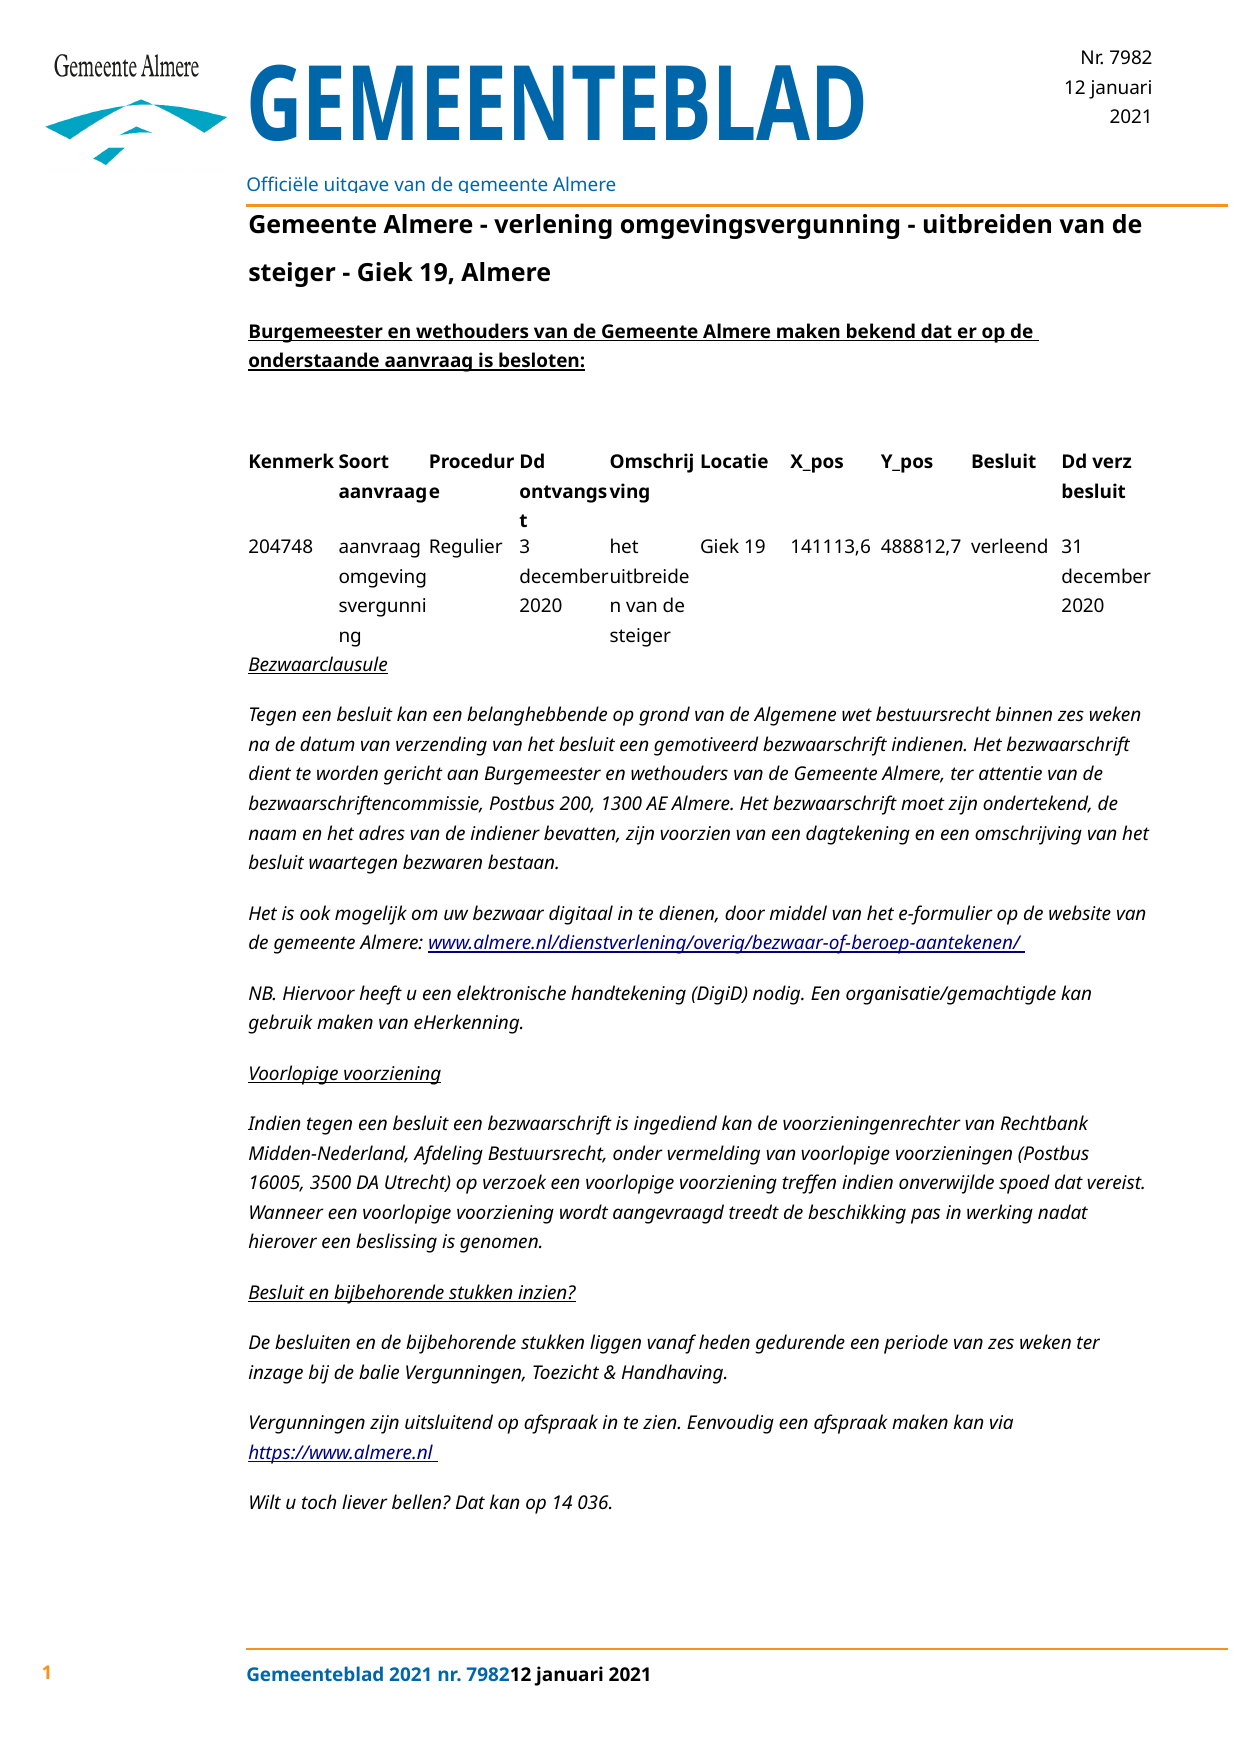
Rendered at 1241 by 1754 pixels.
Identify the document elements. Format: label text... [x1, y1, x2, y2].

table_header Besluit [971, 449, 1061, 533]
table_cell het uitbreiden van de steiger [609, 533, 700, 648]
table_header Kenmerk [248, 449, 338, 533]
table_cell 488812,7 [881, 533, 971, 648]
table_cell 3 december 2020 [519, 533, 609, 648]
table_header Soort aanvraag [338, 449, 429, 533]
text Bezwaarclausule [248, 651, 1152, 677]
table_header X_pos [790, 449, 881, 533]
table_header Dd ontvangst [519, 449, 609, 533]
table_header Y_pos [881, 449, 971, 533]
text Het is ook mogelijk om uw bezwaar digitaal in te dienen, door middel van het e-formulier op de website van de gemeente Almere: www.almere.nl/dienstverlening/overig/bezwaar-of-beroep-aantekenen/ [248, 900, 1152, 955]
picture [41, 47, 231, 172]
text NB. Hiervoor heeft u een elektronische handtekening (DigiD) nodig. Een organisatie/gemachtigde kan gebruik maken van eHerkenning. [248, 980, 1152, 1035]
text Besluit en bijbehorende stukken inzien? [248, 1279, 1152, 1305]
text Vergunningen zijn uitsluitend op afspraak in te zien. Eenvoudig een afspraak maken kan via https://www.almere.nl [248, 1409, 1152, 1465]
table_cell aanvraag omgevingsvergunning [338, 533, 429, 648]
table_header Dd verz besluit [1061, 449, 1152, 533]
table_header Locatie [700, 449, 790, 533]
text Wilt u toch liever bellen? Dat kan op 14 036. [248, 1489, 1152, 1515]
text Burgemeester en wethouders van de Gemeente Almere maken bekend dat er op de onderstaande aanvraag is besloten: [248, 318, 1152, 373]
text Indien tegen een besluit een bezwaarschrift is ingediend kan de voorzieningenrechter van Rechtbank Midden-Nederland, Afdeling Bestuursrecht, onder vermelding van voorlopige voorzieningen (Postbus 16005, 3500 DA Utrecht) op verzoek een voorlopige voorziening treffen indien onverwijlde spoed dat vereist. Wanneer een voorlopige voorziening wordt aangevraagd treedt de beschikking pas in werking nadat hierover een beslissing is genomen. [248, 1110, 1152, 1254]
table_cell 31 december 2020 [1061, 533, 1152, 648]
table_cell 204748 [248, 533, 338, 648]
table_cell 141113,6 [790, 533, 881, 648]
text Voorlopige voorziening [248, 1060, 1152, 1086]
text De besluiten en de bijbehorende stukken liggen vanaf heden gedurende een periode van zes weken ter inzage bij de balie Vergunningen, Toezicht & Handhaving. [248, 1329, 1152, 1385]
text Gemeente Almere - verlening omgevingsvergunning - uitbreiden van de steiger - Giek 19, Almere [248, 207, 1152, 288]
table_cell Regulier [429, 533, 519, 648]
table_cell Giek 19 [700, 533, 790, 648]
table_header Procedure [429, 449, 519, 533]
table_cell verleend [971, 533, 1061, 648]
table_header Omschrijving [609, 449, 700, 533]
text Tegen een besluit kan een belanghebbende op grond van de Algemene wet bestuursrecht binnen zes weken na de datum van verzending van het besluit een gemotiveerd bezwaarschrift indienen. Het bezwaarschrift dient te worden gericht aan Burgemeester en wethouders van de Gemeente Almere, ter attentie van de bezwaarschriftencommissie, Postbus 200, 1300 AE Almere. Het bezwaarschrift moet zijn ondertekend, de naam en het adres van de indiener bevatten, zijn voorzien van een dagtekening en een omschrijving van het besluit waartegen bezwaren bestaan. [248, 701, 1152, 875]
